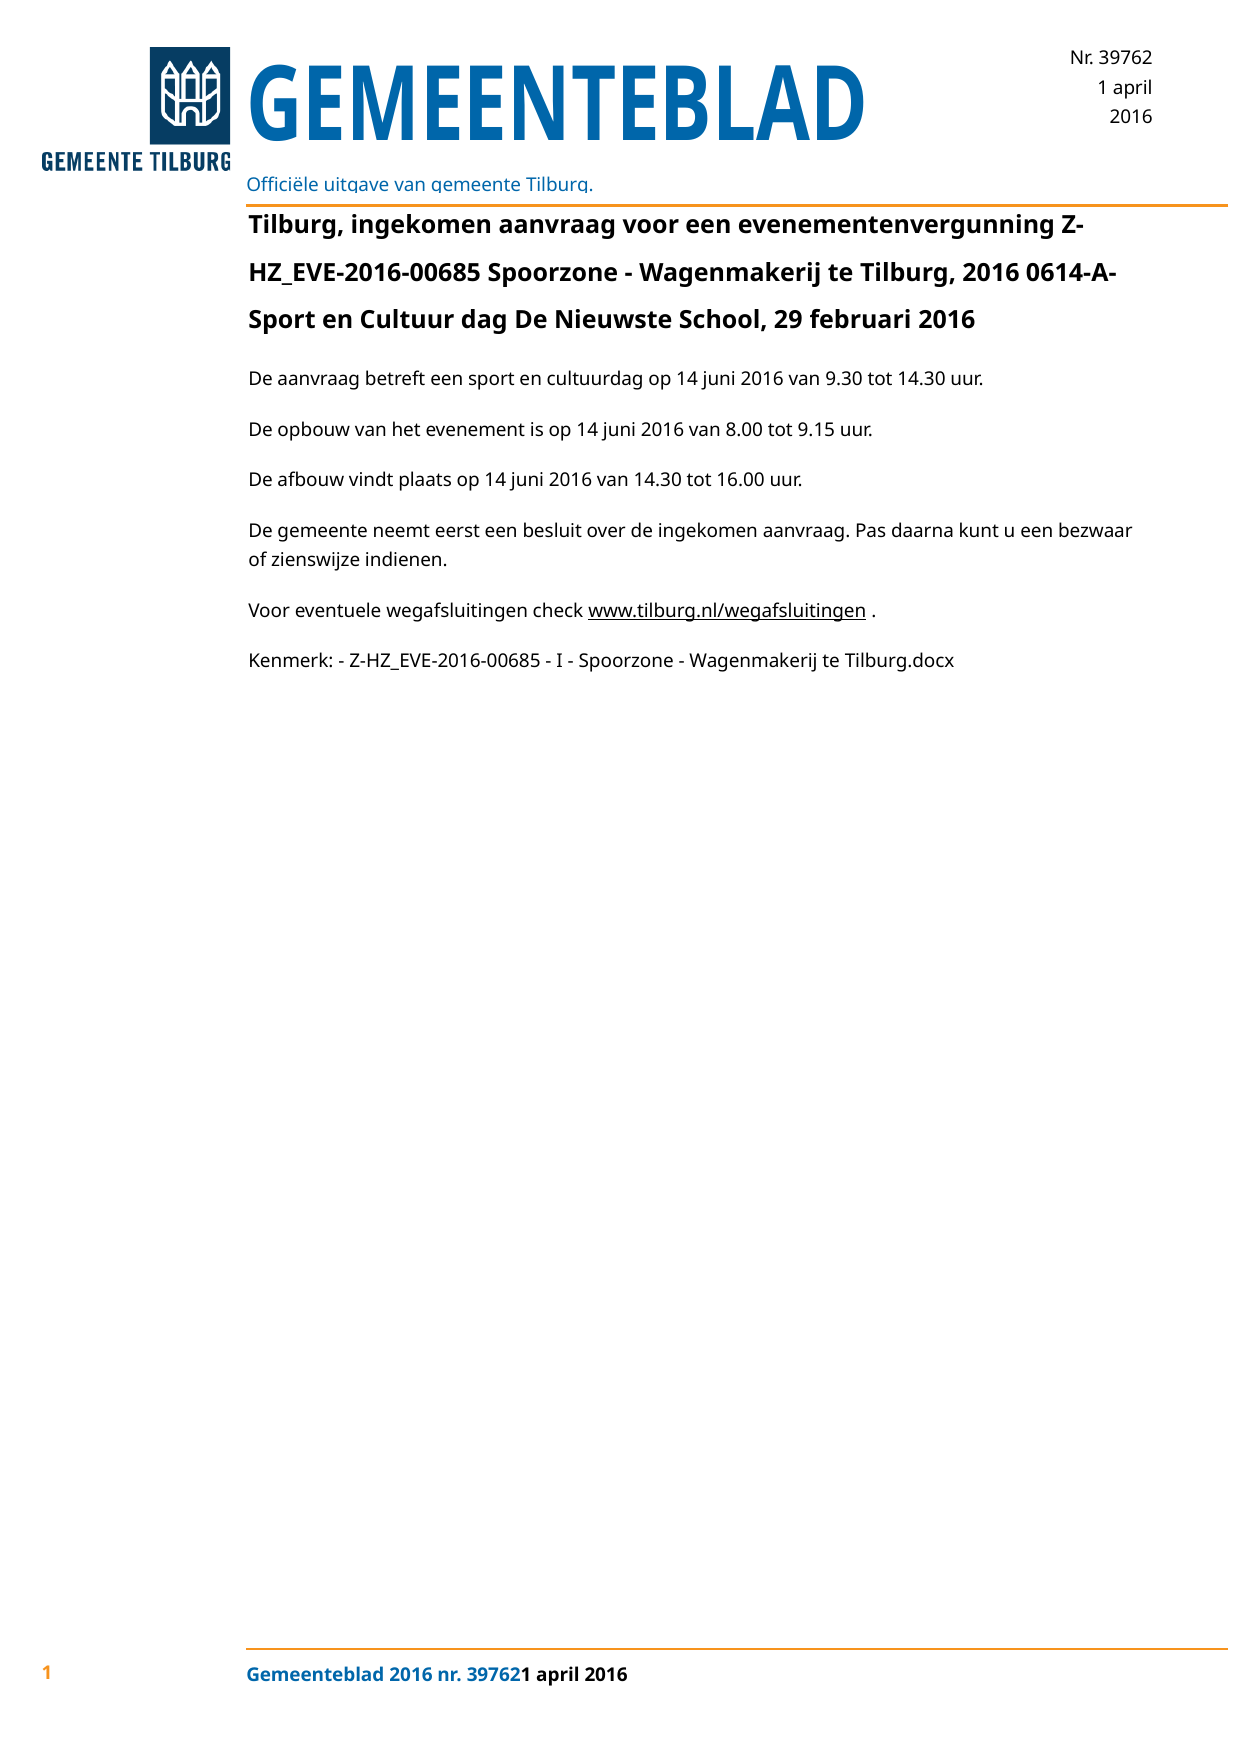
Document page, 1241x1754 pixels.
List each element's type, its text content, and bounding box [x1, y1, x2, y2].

text Kenmerk: - Z-HZ_EVE-2016-00685 - I - Spoorzone - Wagenmakerij te Tilburg.docx [248, 647, 1152, 673]
text Voor eventuele wegafsluitingen check www.tilburg.nl/wegafsluitingen . [248, 597, 1152, 622]
text De opbouw van het evenement is op 14 juni 2016 van 8.00 tot 9.15 uur. [248, 416, 1152, 442]
text Tilburg, ingekomen aanvraag voor een evenementenvergunning Z-HZ_EVE-2016-00685 Spoorzone - Wagenmakerij te Tilburg, 2016 0614-A-Sport en Cultuur dag De Nieuwste School, 29 februari 2016 [248, 207, 1152, 336]
text De gemeente neemt eerst een besluit over de ingekomen aanvraag. Pas daarna kunt u een bezwaar of zienswijze indienen. [248, 517, 1152, 572]
picture [41, 47, 231, 172]
text De afbouw vindt plaats op 14 juni 2016 van 14.30 tot 16.00 uur. [248, 466, 1152, 492]
text De aanvraag betreft een sport en cultuurdag op 14 juni 2016 van 9.30 tot 14.30 uur. [248, 366, 1152, 391]
